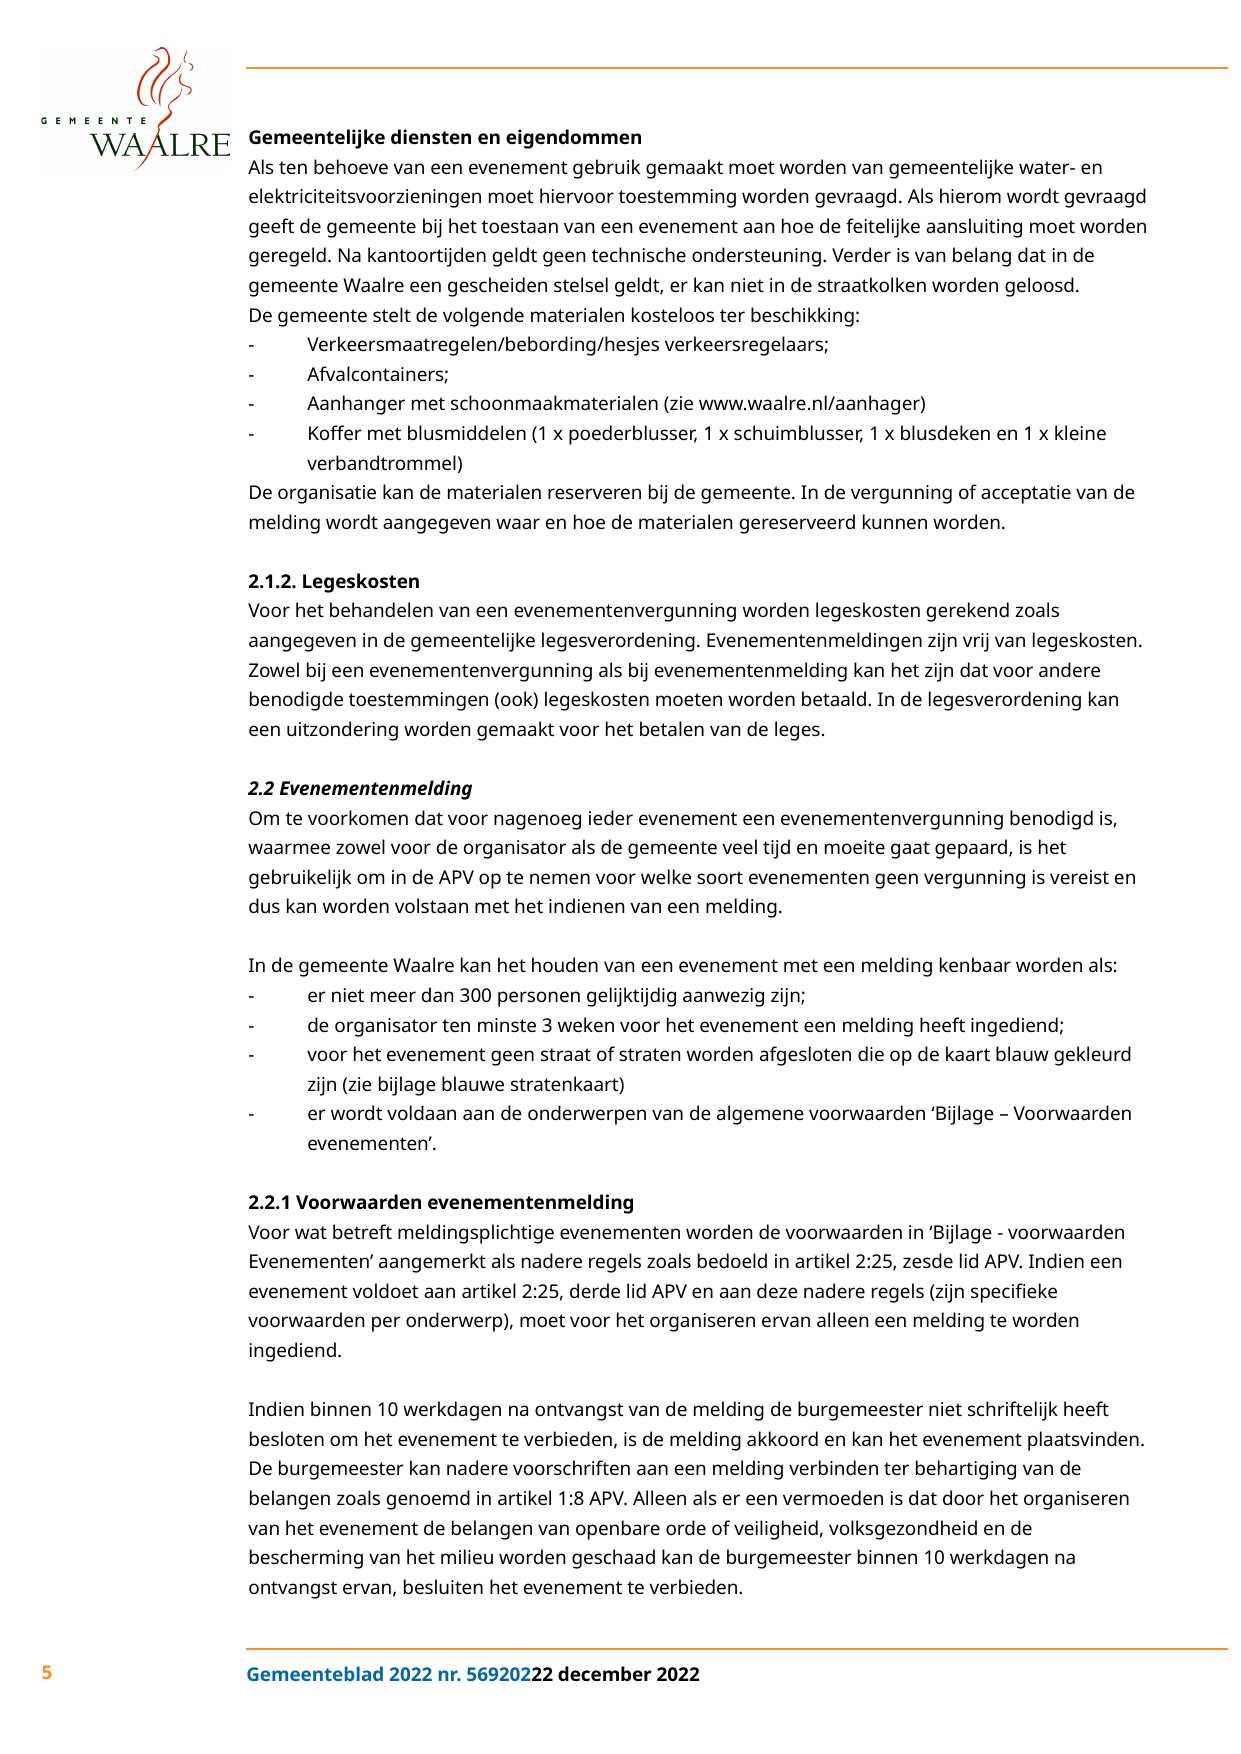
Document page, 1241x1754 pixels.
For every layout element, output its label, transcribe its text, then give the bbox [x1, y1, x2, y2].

list Koffer met blusmiddelen (1 x poederblusser, 1 x schuimblusser, 1 x blusdeken en 1 x kleine verbandtrommel) [248, 420, 1152, 476]
list Verkeersmaatregelen/bebording/hesjes verkeersregelaars; [248, 331, 1152, 357]
list de organisator ten minste 3 weken voor het evenement een melding heeft ingediend; [248, 1012, 1152, 1038]
list er niet meer dan 300 personen gelijktijdig aanwezig zijn; [248, 982, 1152, 1008]
text 2.2.1 Voorwaarden evenementenmelding [248, 1189, 1152, 1215]
text De organisatie kan de materialen reserveren bij de gemeente. In de vergunning of acceptatie van de melding wordt aangegeven waar en hoe de materialen gereserveerd kunnen worden. [248, 479, 1152, 535]
text Voor wat betreft meldingsplichtige evenementen worden de voorwaarden in ‘Bijlage - voorwaarden Evenementen’ aangemerkt als nadere regels zoals bedoeld in artikel 2:25, zesde lid APV. Indien een evenement voldoet aan artikel 2:25, derde lid APV en aan deze nadere regels (zijn specifieke voorwaarden per onderwerp), moet voor het organiseren ervan alleen een melding te worden ingediend. [248, 1219, 1152, 1363]
text Gemeentelijke diensten en eigendommen [248, 124, 1152, 150]
list er wordt voldaan aan de onderwerpen van de algemene voorwaarden ‘Bijlage – Voorwaarden evenementen’. [248, 1101, 1152, 1156]
list voor het evenement geen straat of straten worden afgesloten die op de kaart blauw gekleurd zijn (zie bijlage blauwe stratenkaart) [248, 1041, 1152, 1097]
text Voor het behandelen van een evenementenvergunning worden legeskosten gerekend zoals aangegeven in de gemeentelijke legesverordening. Evenementenmeldingen zijn vrij van legeskosten. Zowel bij een evenementenvergunning als bij evenementenmelding kan het zijn dat voor andere benodigde toestemmingen (ook) legeskosten moeten worden betaald. In de legesverordening kan een uitzondering worden gemaakt voor het betalen van de leges. [248, 598, 1152, 742]
text In de gemeente Waalre kan het houden van een evenement met een melding kenbaar worden als: [248, 953, 1152, 978]
text Als ten behoeve van een evenement gebruik gemaakt moet worden van gemeentelijke water- en elektriciteitsvoorzieningen moet hiervoor toestemming worden gevraagd. Als hierom wordt gevraagd geeft de gemeente bij het toestaan van een evenement aan hoe de feitelijke aansluiting moet worden geregeld. Na kantoortijden geldt geen technische ondersteuning. Verder is van belang dat in de gemeente Waalre een gescheiden stelsel geldt, er kan niet in de straatkolken worden geloosd. [248, 154, 1152, 298]
picture [41, 47, 231, 172]
list Afvalcontainers; [248, 361, 1152, 387]
text Indien binnen 10 werkdagen na ontvangst van de melding de burgemeester niet schriftelijk heeft besloten om het evenement te verbieden, is de melding akkoord en kan het evenement plaatsvinden. De burgemeester kan nadere voorschriften aan een melding verbinden ter behartiging van de belangen zoals genoemd in artikel 1:8 APV. Alleen als er een vermoeden is dat door het organiseren van het evenement de belangen van openbare orde of veiligheid, volksgezondheid en de bescherming van het milieu worden geschaad kan de burgemeester binnen 10 werkdagen na ontvangst ervan, besluiten het evenement te verbieden. [248, 1396, 1152, 1600]
text Om te voorkomen dat voor nagenoeg ieder evenement een evenementenvergunning benodigd is, waarmee zowel voor de organisator als de gemeente veel tijd en moeite gaat gepaard, is het gebruikelijk om in de APV op te nemen voor welke soort evenementen geen vergunning is vereist en dus kan worden volstaan met het indienen van een melding. [248, 805, 1152, 919]
text De gemeente stelt de volgende materialen kosteloos ter beschikking: [248, 302, 1152, 328]
text 2.2 Evenementenmelding [248, 775, 1152, 801]
list Aanhanger met schoonmaakmaterialen (zie www.waalre.nl/aanhager) [248, 391, 1152, 416]
text 2.1.2. Legeskosten [248, 568, 1152, 594]
